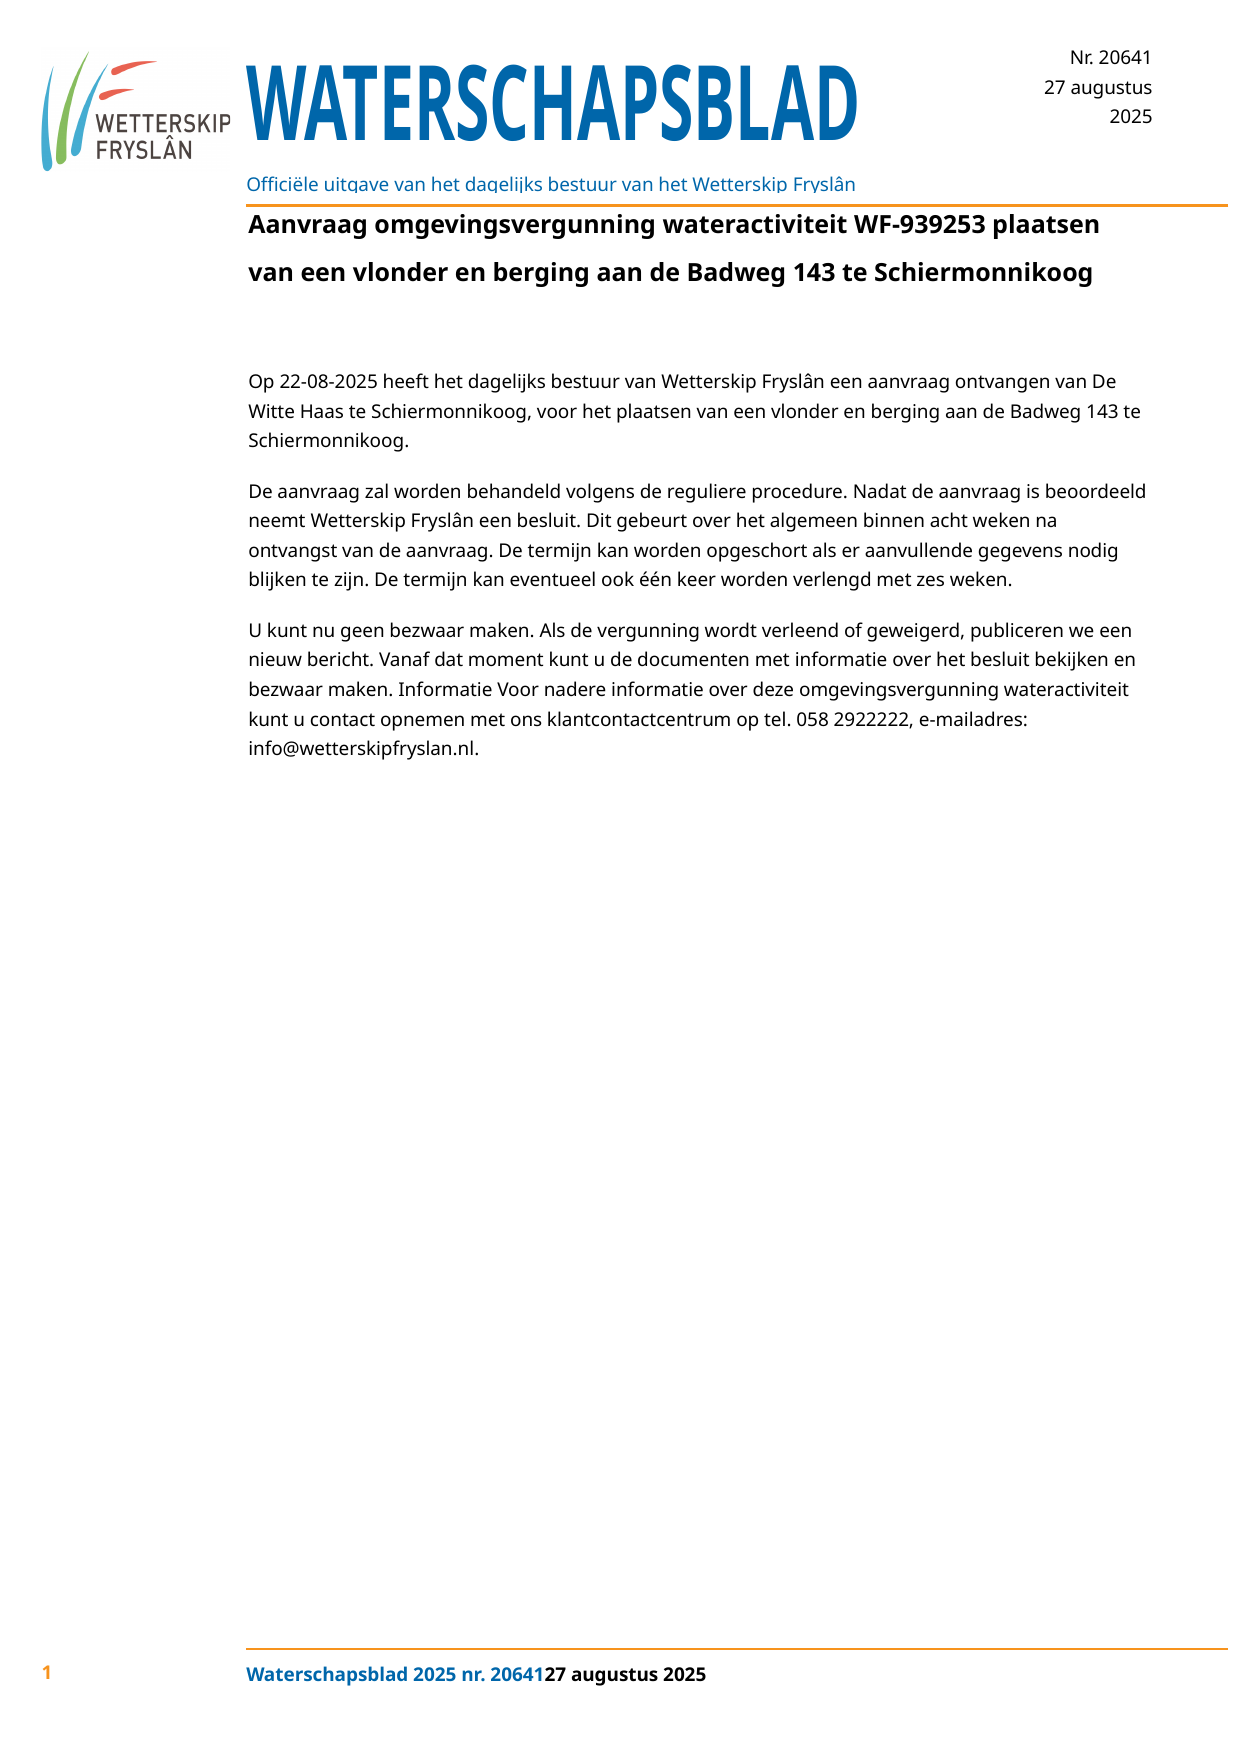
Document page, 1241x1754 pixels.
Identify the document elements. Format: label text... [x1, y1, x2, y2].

text Aanvraag omgevingsvergunning wateractiviteit WF-939253 plaatsen van een vlonder en berging aan de Badweg 143 te Schiermonnikoog [248, 207, 1152, 288]
text U kunt nu geen bezwaar maken. Als de vergunning wordt verleend of geweigerd, publiceren we een nieuw bericht. Vanaf dat moment kunt u de documenten met informatie over het besluit bekijken en bezwaar maken. Informatie Voor nadere informatie over deze omgevingsvergunning wateractiviteit kunt u contact opnemen met ons klantcontactcentrum op tel. 058 2922222, e-mailadres: info@wetterskipfryslan.nl. [248, 617, 1152, 761]
text Op 22-08-2025 heeft het dagelijks bestuur van Wetterskip Fryslân een aanvraag ontvangen van De Witte Haas te Schiermonnikoog, voor het plaatsen van een vlonder en berging aan de Badweg 143 te Schiermonnikoog. [248, 368, 1152, 453]
picture [41, 47, 231, 172]
text De aanvraag zal worden behandeld volgens de reguliere procedure. Nadat de aanvraag is beoordeeld neemt Wetterskip Fryslân een besluit. Dit gebeurt over het algemeen binnen acht weken na ontvangst van de aanvraag. De termijn kan worden opgeschort als er aanvullende gegevens nodig blijken te zijn. De termijn kan eventueel ook één keer worden verlengd met zes weken. [248, 478, 1152, 592]
